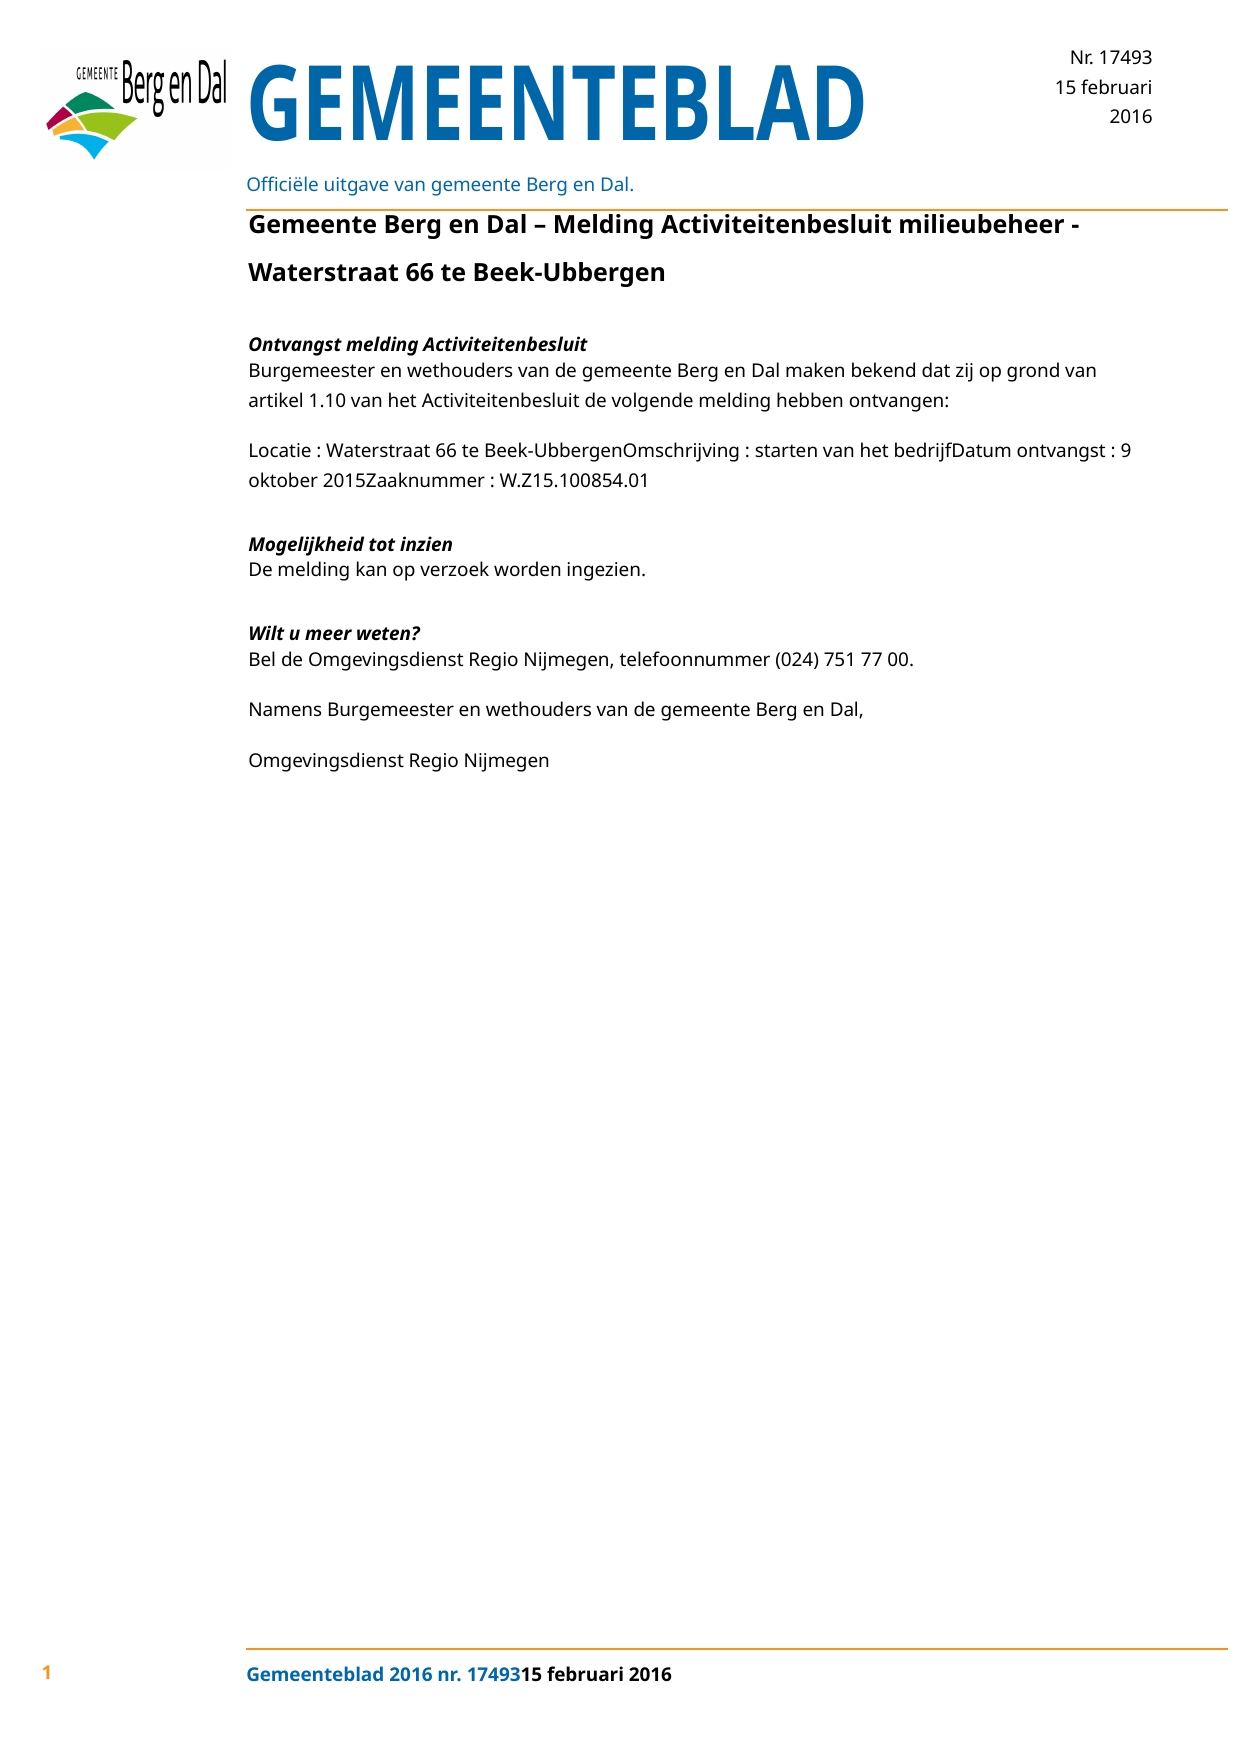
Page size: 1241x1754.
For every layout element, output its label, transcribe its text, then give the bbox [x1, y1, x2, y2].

text Wilt u meer weten? [248, 620, 1152, 646]
text Namens Burgemeester en wethouders van de gemeente Berg en Dal, [248, 697, 1152, 722]
text Mogelijkheid tot inzien [248, 531, 1152, 556]
picture [41, 47, 231, 172]
text Locatie : Waterstraat 66 te Beek-UbbergenOmschrijving : starten van het bedrijfDatum ontvangst : 9 oktober 2015Zaaknummer : W.Z15.100854.01 [248, 437, 1152, 492]
text Burgemeester en wethouders van de gemeente Berg en Dal maken bekend dat zij op grond van artikel 1.10 van het Activiteitenbesluit de volgende melding hebben ontvangen: [248, 357, 1152, 412]
text Bel de Omgevingsdienst Regio Nijmegen, telefoonnummer (024) 751 77 00. [248, 646, 1152, 672]
text Omgevingsdienst Regio Nijmegen [248, 747, 1152, 773]
text Gemeente Berg en Dal – Melding Activiteitenbesluit milieubeheer - Waterstraat 66 te Beek-Ubbergen [248, 211, 1152, 288]
text Ontvangst melding Activiteitenbesluit [248, 331, 1152, 357]
text De melding kan op verzoek worden ingezien. [248, 556, 1152, 582]
